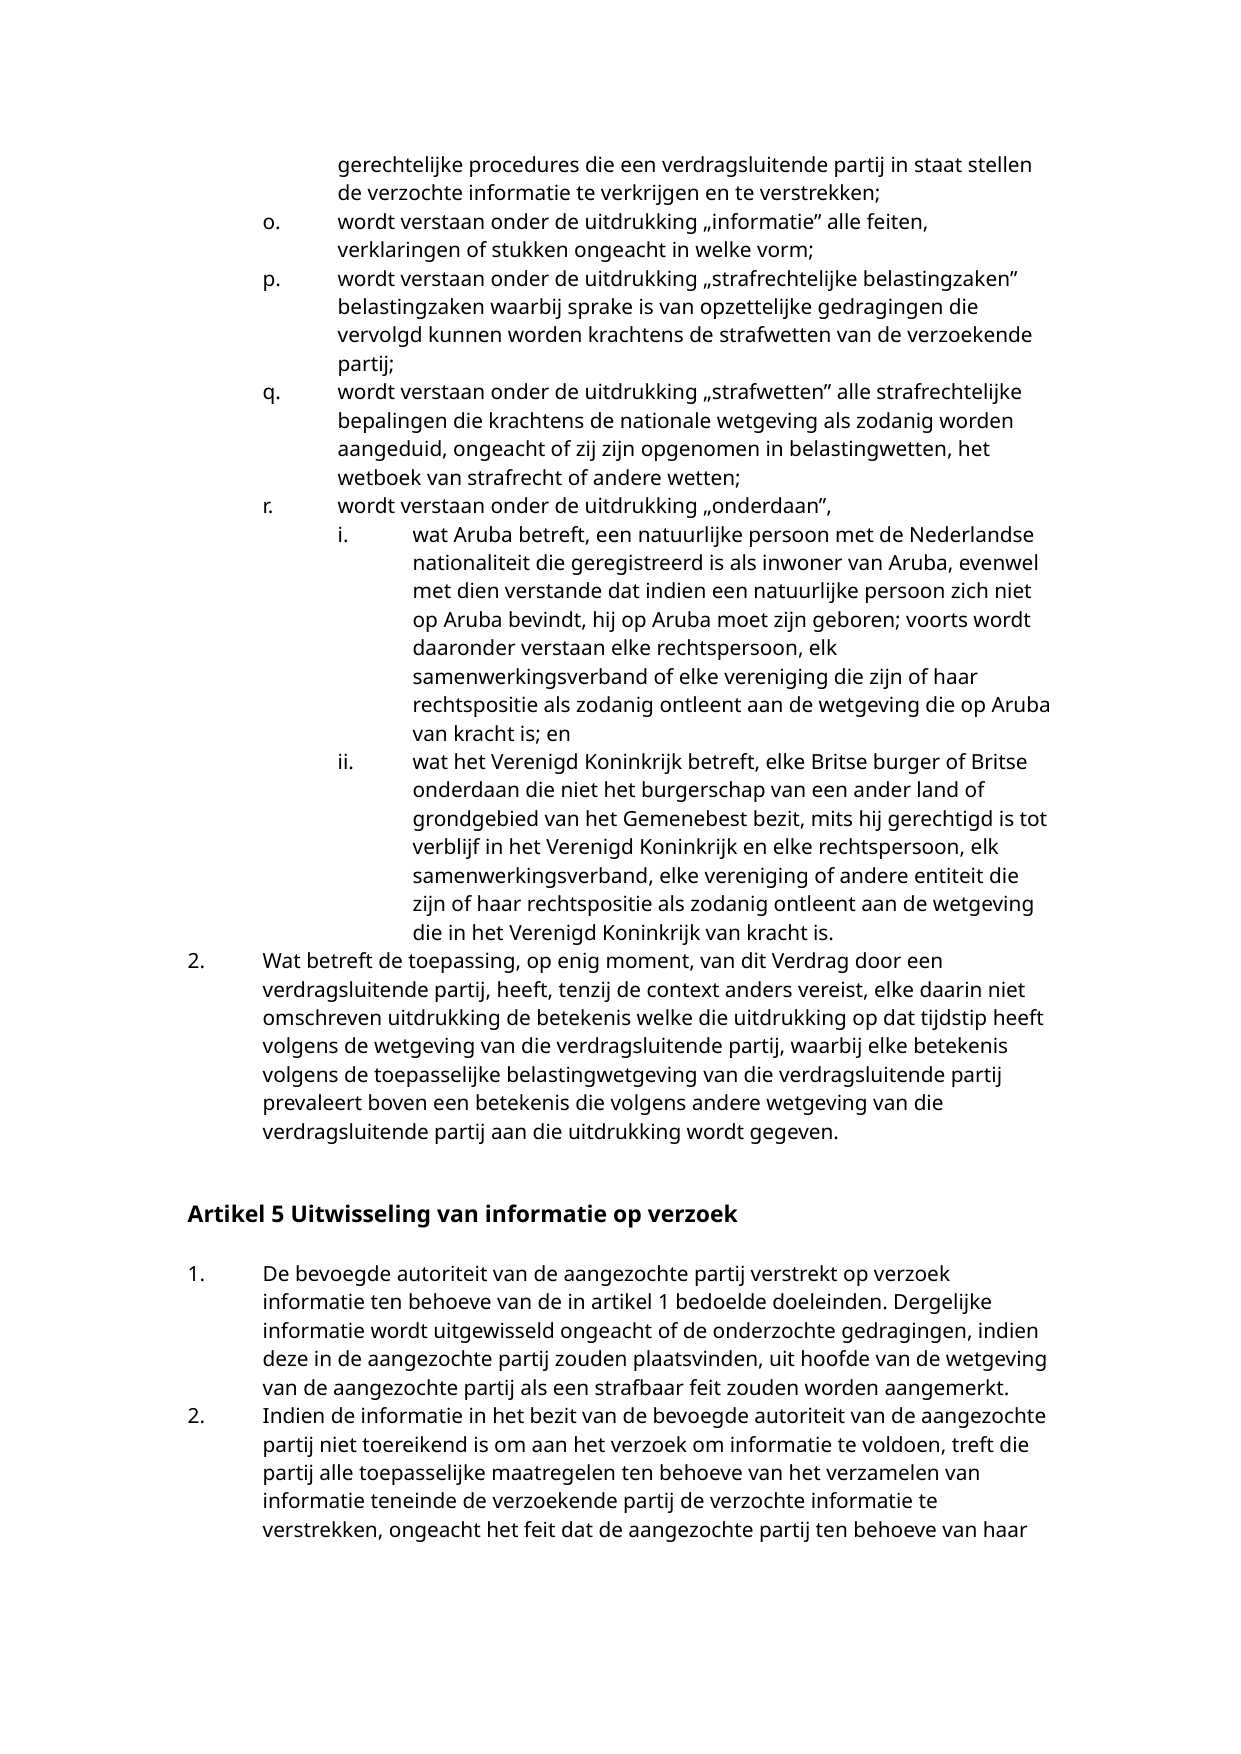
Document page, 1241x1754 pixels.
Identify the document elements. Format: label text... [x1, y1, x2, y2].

list wat het Verenigd Koninkrijk betreft, elke Britse burger of Britse onderdaan die niet het burgerschap van een ander land of grondgebied van het Gemenebest bezit, mits hij gerechtigd is tot verblijf in het Verenigd Koninkrijk en elke rechtspersoon, elk samenwerkingsverband, elke vereniging of andere entiteit die zijn of haar rechtspositie als zodanig ontleent aan de wetgeving die in het Verenigd Koninkrijk van kracht is. [337, 747, 1053, 946]
list gerechtelijke procedures die een verdragsluitende partij in staat stellen de verzochte informatie te verkrijgen en te verstrekken; [262, 150, 1053, 207]
subtitle Artikel 5 Uitwisseling van informatie op verzoek [187, 1198, 1053, 1229]
list wat Aruba betreft, een natuurlijke persoon met de Nederlandse nationaliteit die geregistreerd is als inwoner van Aruba, evenwel met dien verstande dat indien een natuurlijke persoon zich niet op Aruba bevindt, hij op Aruba moet zijn geboren; voorts wordt daaronder verstaan elke rechtspersoon, elk samenwerkingsverband of elke vereniging die zijn of haar rechtspositie als zodanig ontleent aan de wetgeving die op Aruba van kracht is; en [337, 520, 1053, 747]
list wordt verstaan onder de uitdrukking „onderdaan”, [262, 491, 1053, 520]
list wordt verstaan onder de uitdrukking „informatie” alle feiten, verklaringen of stukken ongeacht in welke vorm; [262, 207, 1053, 264]
list Wat betreft de toepassing, op enig moment, van dit Verdrag door een verdragsluitende partij, heeft, tenzij de context anders vereist, elke daarin niet omschreven uitdrukking de betekenis welke die uitdrukking op dat tijdstip heeft volgens de wetgeving van die verdragsluitende partij, waarbij elke betekenis volgens de toepasselijke belastingwetgeving van die verdragsluitende partij prevaleert boven een betekenis die volgens andere wetgeving van die verdragsluitende partij aan die uitdrukking wordt gegeven. [187, 946, 1053, 1145]
list wordt verstaan onder de uitdrukking „strafrechtelijke belastingzaken” belastingzaken waarbij sprake is van opzettelijke gedragingen die vervolgd kunnen worden krachtens de strafwetten van de verzoekende partij; [262, 264, 1053, 377]
list wordt verstaan onder de uitdrukking „strafwetten” alle strafrechtelijke bepalingen die krachtens de nationale wetgeving als zodanig worden aangeduid, ongeacht of zij zijn opgenomen in belastingwetten, het wetboek van strafrecht of andere wetten; [262, 377, 1053, 491]
list Indien de informatie in het bezit van de bevoegde autoriteit van de aangezochte partij niet toereikend is om aan het verzoek om informatie te voldoen, treft die partij alle toepasselijke maatregelen ten behoeve van het verzamelen van informatie teneinde de verzoekende partij de verzochte informatie te verstrekken, ongeacht het feit dat de aangezochte partij ten behoeve van haar [187, 1401, 1053, 1543]
list De bevoegde autoriteit van de aangezochte partij verstrekt op verzoek informatie ten behoeve van de in artikel 1 bedoelde doeleinden. Dergelijke informatie wordt uitgewisseld ongeacht of de onderzochte gedragingen, indien deze in de aangezochte partij zouden plaatsvinden, uit hoofde van de wetgeving van de aangezochte partij als een strafbaar feit zouden worden aangemerkt. [187, 1259, 1053, 1401]
